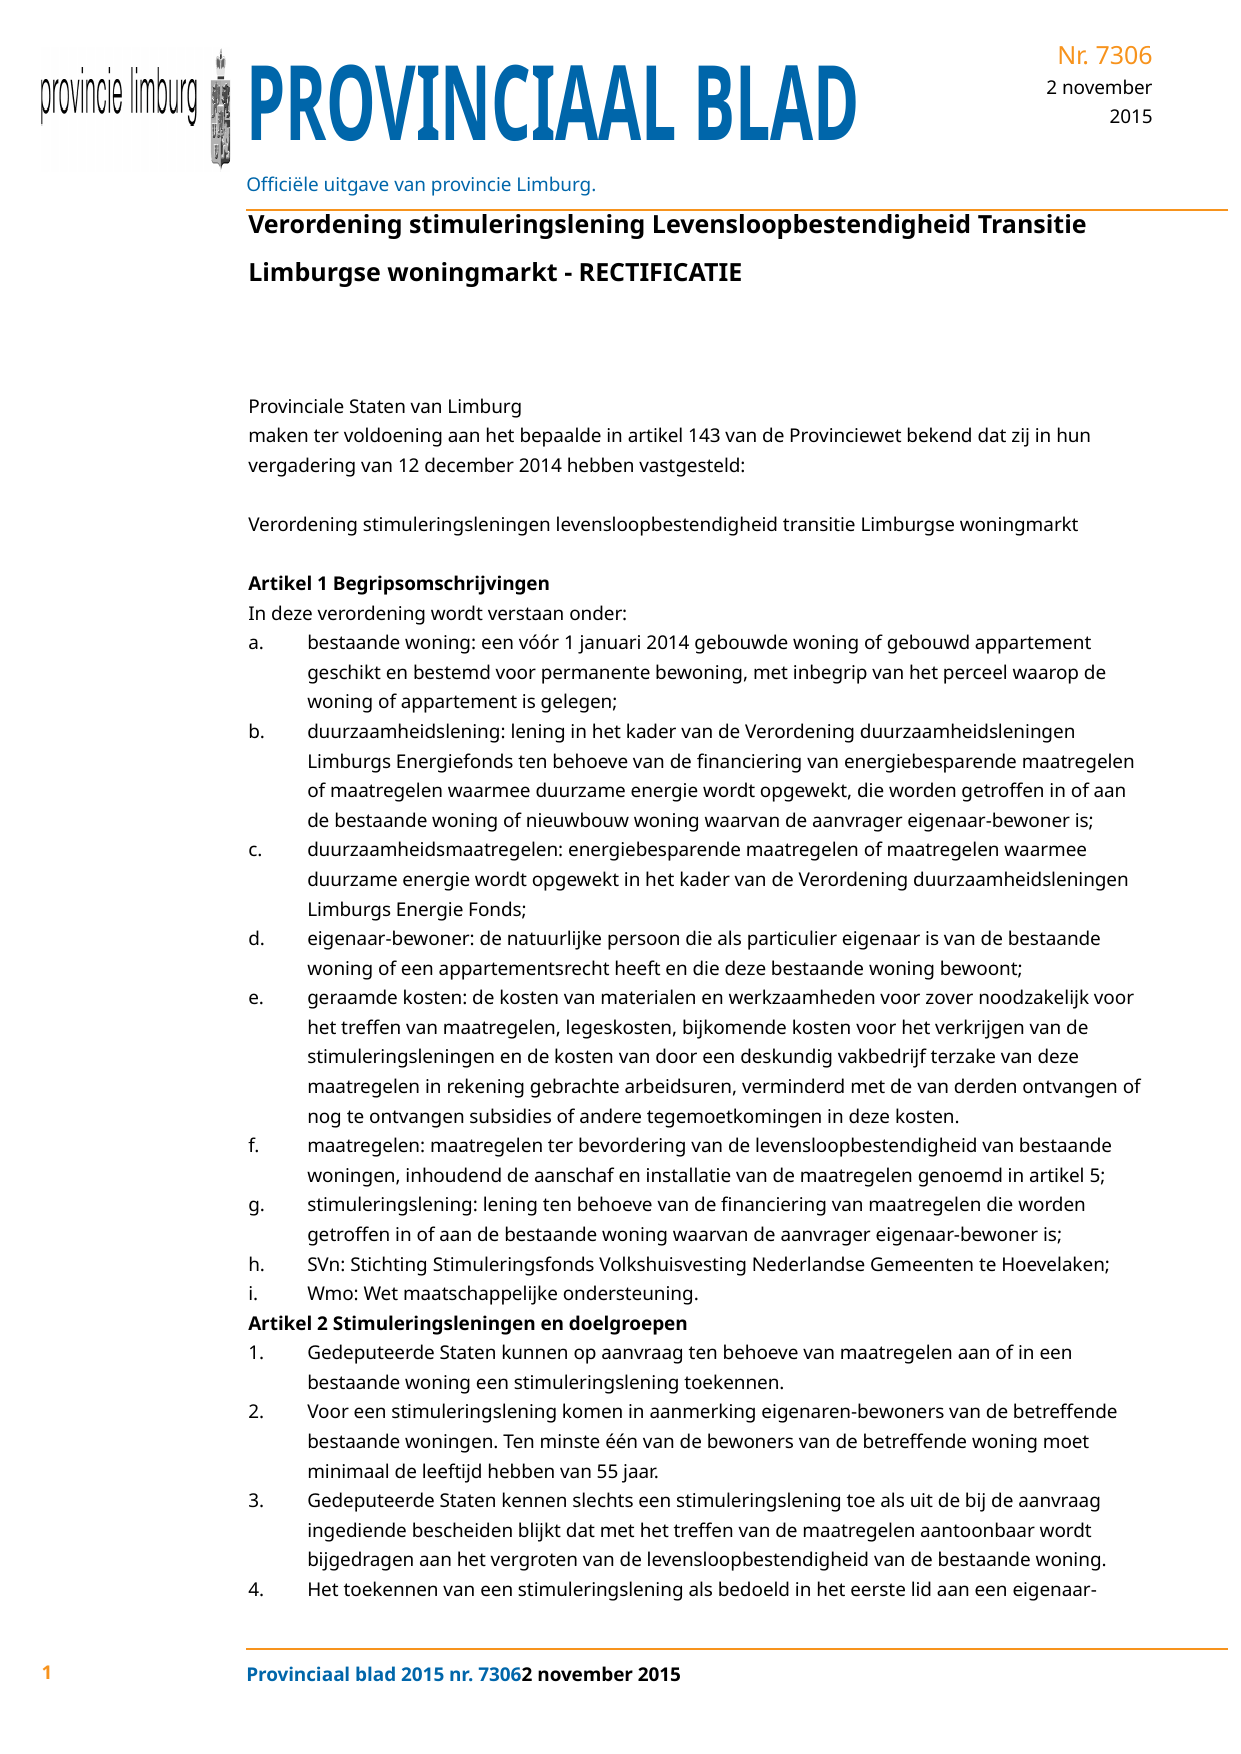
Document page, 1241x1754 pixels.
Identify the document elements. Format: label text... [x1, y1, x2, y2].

list geraamde kosten: de kosten van materialen en werkzaamheden voor zover noodzakelijk voor het treffen van maatregelen, legeskosten, bijkomende kosten voor het verkrijgen van de stimuleringsleningen en de kosten van door een deskundig vakbedrijf terzake van deze maatregelen in rekening gebrachte arbeidsuren, verminderd met de van derden ontvangen of nog te ontvangen subsidies of andere tegemoetkomingen in deze kosten. [248, 984, 1152, 1129]
list bestaande woning: een vóór 1 januari 2014 gebouwde woning of gebouwd appartement geschikt en bestemd voor permanente bewoning, met inbegrip van het perceel waarop de woning of appartement is gelegen; [248, 629, 1152, 714]
list maatregelen: maatregelen ter bevordering van de levensloopbestendigheid van bestaande woningen, inhoudend de aanschaf en installatie van de maatregelen genoemd in artikel 5; [248, 1132, 1152, 1188]
list eigenaar-bewoner: de natuurlijke persoon die als particulier eigenaar is van de bestaande woning of een appartementsrecht heeft en die deze bestaande woning bewoont; [248, 925, 1152, 981]
list Gedeputeerde Staten kennen slechts een stimuleringslening toe als uit de bij de aanvraag ingediende bescheiden blijkt dat met het treffen van de maatregelen aantoonbaar wordt bijgedragen aan het vergroten van de levensloopbestendigheid van de bestaande woning. [248, 1487, 1152, 1572]
list duurzaamheidsmaatregelen: energiebesparende maatregelen of maatregelen waarmee duurzame energie wordt opgewekt in het kader van de Verordening duurzaamheidsleningen Limburgs Energie Fonds; [248, 837, 1152, 922]
list Het toekennen van een stimuleringslening als bedoeld in het eerste lid aan een eigenaar- [248, 1576, 1152, 1602]
text Artikel 1 Begripsomschrijvingen [248, 570, 1152, 596]
text Provinciale Staten van Limburg [248, 393, 1152, 419]
list duurzaamheidslening: lening in het kader van de Verordening duurzaamheidsleningen Limburgs Energiefonds ten behoeve van de financiering van energiebesparende maatregelen of maatregelen waarmee duurzame energie wordt opgewekt, die worden getroffen in of aan de bestaande woning of nieuwbouw woning waarvan de aanvrager eigenaar-bewoner is; [248, 718, 1152, 833]
text Verordening stimuleringslening Levensloopbestendigheid Transitie Limburgse woningmarkt - RECTIFICATIE [248, 211, 1152, 288]
list stimuleringslening: lening ten behoeve van de financiering van maatregelen die worden getroffen in of aan de bestaande woning waarvan de aanvrager eigenaar-bewoner is; [248, 1192, 1152, 1247]
list Voor een stimuleringslening komen in aanmerking eigenaren-bewoners van de betreffende bestaande woningen. Ten minste één van de bewoners van de betreffende woning moet minimaal de leeftijd hebben van 55 jaar. [248, 1399, 1152, 1484]
text In deze verordening wordt verstaan onder: [248, 600, 1152, 626]
text Artikel 2 Stimuleringsleningen en doelgroepen [248, 1310, 1152, 1336]
list SVn: Stichting Stimuleringsfonds Volkshuisvesting Nederlandse Gemeenten te Hoevelaken; [248, 1251, 1152, 1277]
text Verordening stimuleringsleningen levensloopbestendigheid transitie Limburgse woningmarkt [248, 511, 1152, 537]
text maken ter voldoening aan het bepaalde in artikel 143 van de Provinciewet bekend dat zij in hun vergadering van 12 december 2014 hebben vastgesteld: [248, 422, 1152, 478]
picture [41, 47, 231, 172]
list Gedeputeerde Staten kunnen op aanvraag ten behoeve van maatregelen aan of in een bestaande woning een stimuleringslening toekennen. [248, 1339, 1152, 1395]
list Wmo: Wet maatschappelijke ondersteuning. [248, 1280, 1152, 1306]
